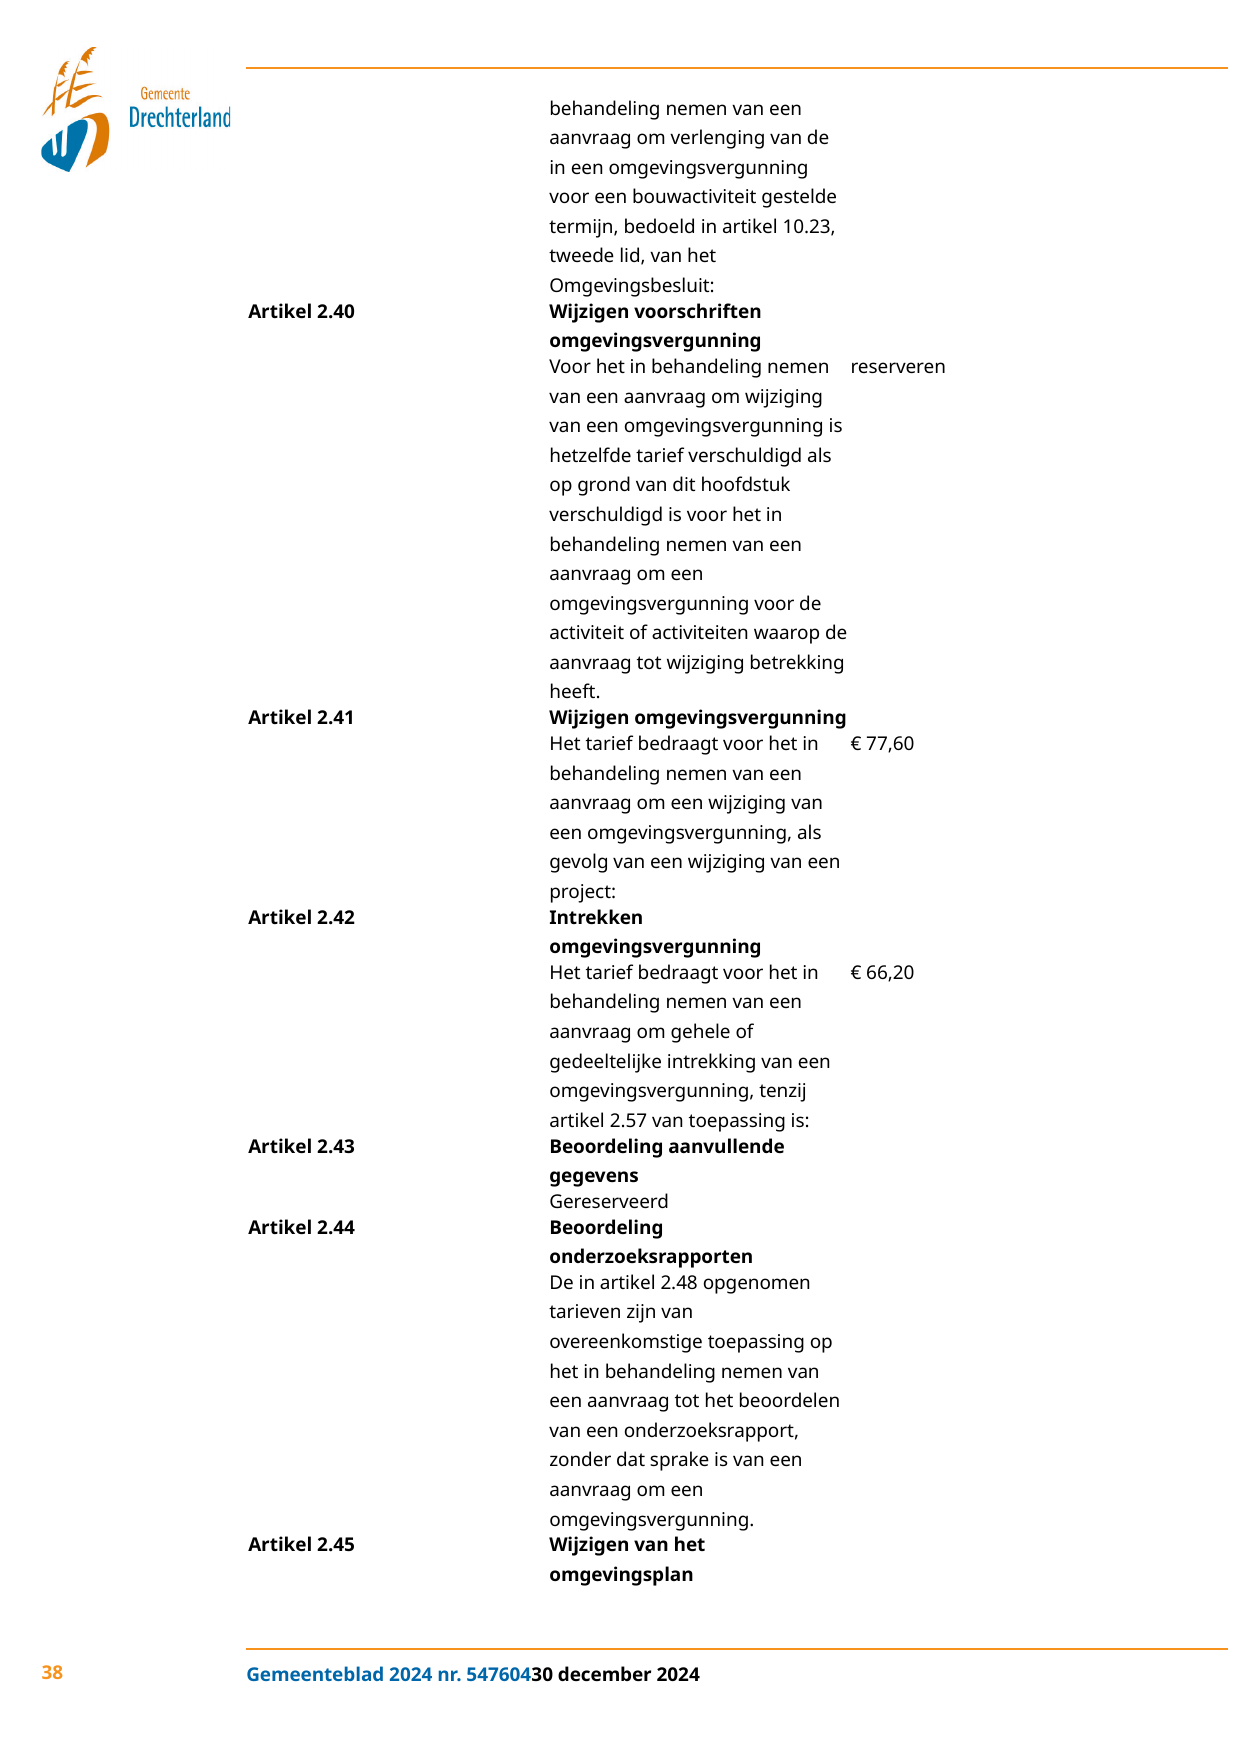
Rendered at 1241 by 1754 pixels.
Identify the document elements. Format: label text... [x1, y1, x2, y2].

table_cell Intrekken omgevingsvergunning [549, 904, 850, 959]
table_cell behandeling nemen van een aanvraag om verlenging van de in een omgevingsvergunning voor een bouwactiviteit gestelde termijn, bedoeld in artikel 10.23, tweede lid, van het Omgevingsbesluit: [549, 95, 850, 298]
table_cell [850, 95, 1152, 298]
table_cell [248, 95, 549, 298]
table_cell [850, 705, 1152, 730]
table_cell Beoordeling onderzoeksrapporten [549, 1214, 850, 1269]
table_cell Artikel 2.44 [248, 1214, 549, 1269]
table_cell [850, 1133, 1152, 1188]
table_cell Artikel 2.43 [248, 1133, 549, 1188]
table_cell [850, 1188, 1152, 1214]
picture [41, 47, 231, 172]
table_cell [248, 1269, 549, 1532]
picture [226, 115, 231, 124]
table_cell Beoordeling aanvullende gegevens [549, 1133, 850, 1188]
table_cell [850, 904, 1152, 959]
table_cell € 77,60 [850, 730, 1152, 904]
table_cell Het tarief bedraagt voor het in behandeling nemen van een aanvraag om een wijziging van een omgevingsvergunning, als gevolg van een wijziging van een project: [549, 730, 850, 904]
table_cell De in artikel 2.48 opgenomen tarieven zijn van overeenkomstige toepassing op het in behandeling nemen van een aanvraag tot het beoordelen van een onderzoeksrapport, zonder dat sprake is van een aanvraag om een omgevingsvergunning. [549, 1269, 850, 1532]
table_cell Wijzigen van het omgevingsplan [549, 1532, 850, 1587]
table_cell Artikel 2.41 [248, 705, 549, 730]
table_cell Artikel 2.40 [248, 298, 549, 353]
table_cell Wijzigen voorschriften omgevingsvergunning [549, 298, 850, 353]
table_cell Artikel 2.42 [248, 904, 549, 959]
table_cell [248, 730, 549, 904]
table_cell [850, 1214, 1152, 1269]
table_cell [248, 959, 549, 1133]
picture [41, 158, 64, 172]
table_cell Gereserveerd [549, 1188, 850, 1214]
table_cell [850, 1269, 1152, 1532]
table_cell Artikel 2.45 [248, 1532, 549, 1587]
table_cell [248, 1188, 549, 1214]
table_cell Voor het in behandeling nemen van een aanvraag om wijziging van een omgevingsvergunning is hetzelfde tarief verschuldigd als op grond van dit hoofdstuk verschuldigd is voor het in behandeling nemen van een aanvraag om een omgevingsvergunning voor de activiteit of activiteiten waarop de aanvraag tot wijziging betrekking heeft. [549, 353, 850, 704]
table_cell [850, 298, 1152, 353]
table_cell reserveren [850, 353, 1152, 704]
table_cell [248, 353, 549, 704]
table_cell Het tarief bedraagt voor het in behandeling nemen van een aanvraag om gehele of gedeeltelijke intrekking van een omgevingsvergunning, tenzij artikel 2.57 van toepassing is: [549, 959, 850, 1133]
table_cell € 66,20 [850, 959, 1152, 1133]
table_cell Wijzigen omgevingsvergunning [549, 705, 850, 730]
table_cell [850, 1532, 1152, 1587]
